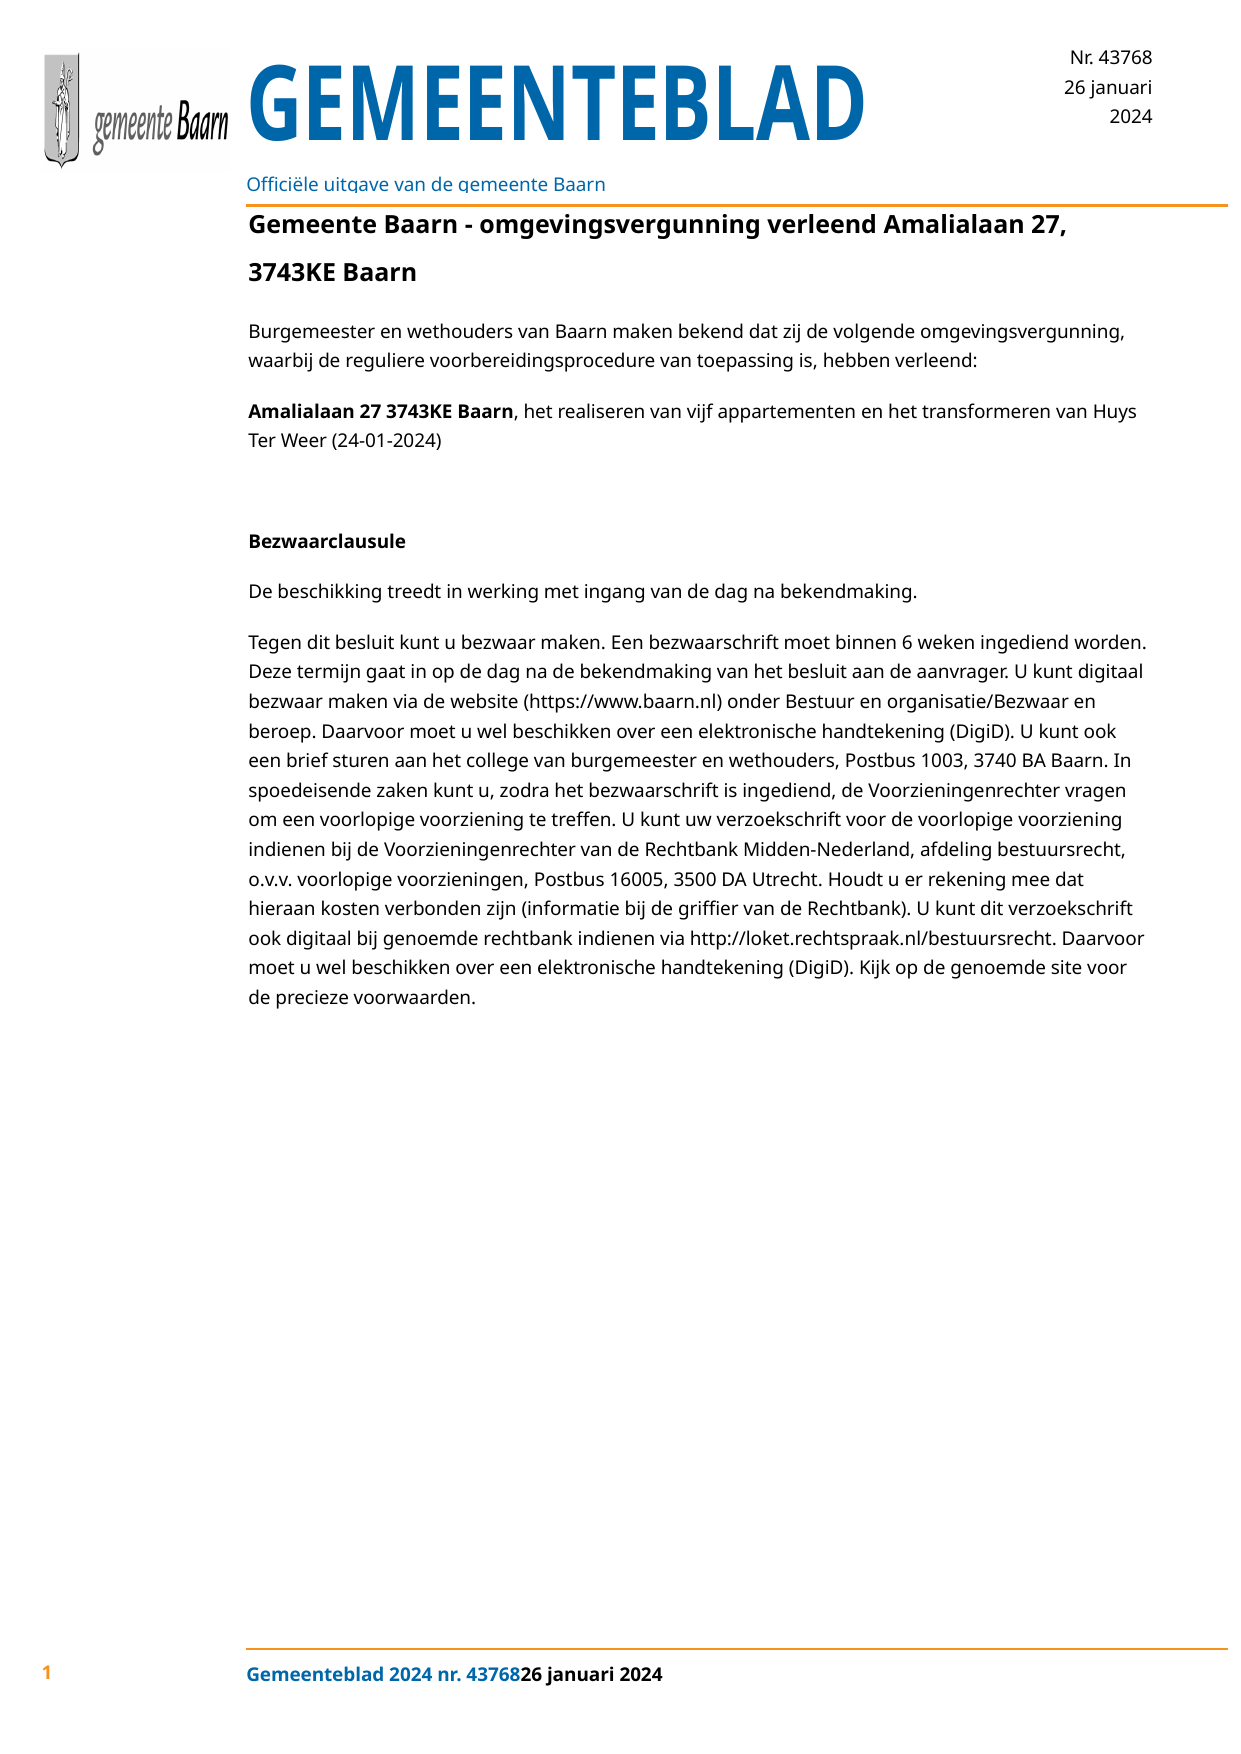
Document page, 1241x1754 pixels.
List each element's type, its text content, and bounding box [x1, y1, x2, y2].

text Bezwaarclausule [248, 528, 1152, 554]
text Tegen dit besluit kunt u bezwaar maken. Een bezwaarschrift moet binnen 6 weken ingediend worden. Deze termijn gaat in op de dag na de bekendmaking van het besluit aan de aanvrager. U kunt digitaal bezwaar maken via de website (https://www.baarn.nl) onder Bestuur en organisatie/Bezwaar en beroep. Daarvoor moet u wel beschikken over een elektronische handtekening (DigiD). U kunt ook een brief sturen aan het college van burgemeester en wethouders, Postbus 1003, 3740 BA Baarn. In spoedeisende zaken kunt u, zodra het bezwaarschrift is ingediend, de Voorzieningenrechter vragen om een voorlopige voorziening te treffen. U kunt uw verzoekschrift voor de voorlopige voorziening indienen bij de Voorzieningenrechter van de Rechtbank Midden-Nederland, afdeling bestuursrecht, o.v.v. voorlopige voorzieningen, Postbus 16005, 3500 DA Utrecht. Houdt u er rekening mee dat hieraan kosten verbonden zijn (informatie bij de griffier van de Rechtbank). U kunt dit verzoekschrift ook digitaal bij genoemde rechtbank indienen via http://loket.rechtspraak.nl/bestuursrecht. Daarvoor moet u wel beschikken over een elektronische handtekening (DigiD). Kijk op de genoemde site voor de precieze voorwaarden. [248, 629, 1152, 1010]
text Burgemeester en wethouders van Baarn maken bekend dat zij de volgende omgevingsvergunning, waarbij de reguliere voorbereidingsprocedure van toepassing is, hebben verleend: [248, 318, 1152, 373]
text Amalialaan 27 3743KE Baarn, het realiseren van vijf appartementen en het transformeren van Huys Ter Weer (24-01-2024) [248, 398, 1152, 453]
text De beschikking treedt in werking met ingang van de dag na bekendmaking. [248, 579, 1152, 604]
picture [41, 47, 231, 172]
text Gemeente Baarn - omgevingsvergunning verleend Amalialaan 27, 3743KE Baarn [248, 207, 1152, 288]
